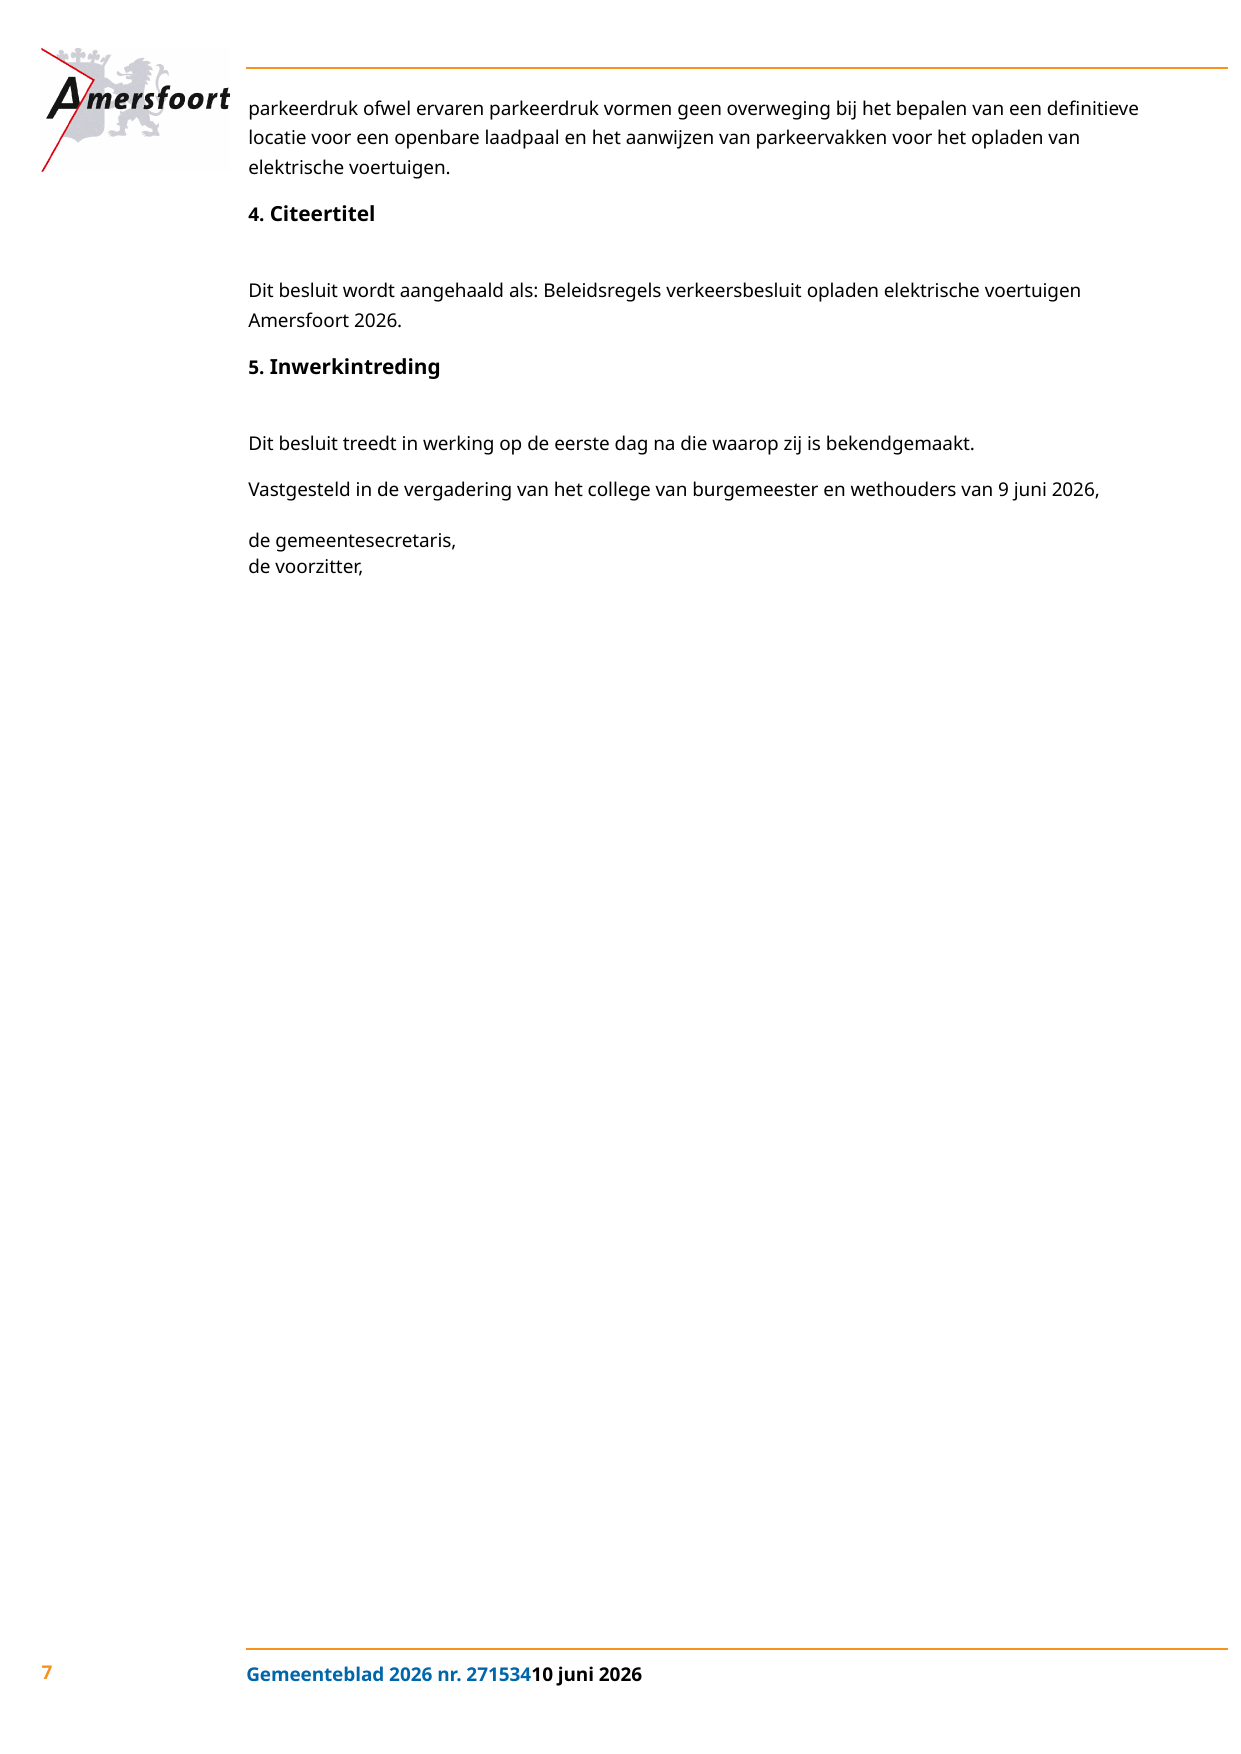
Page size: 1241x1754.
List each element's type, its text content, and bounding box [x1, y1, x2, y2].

text Vastgesteld in de vergadering van het college van burgemeester en wethouders van 9 juni 2026, [248, 476, 1152, 502]
text Dit besluit wordt aangehaald als: Beleidsregels verkeersbesluit opladen elektrische voertuigen Amersfoort 2026. [248, 277, 1152, 333]
text Dit besluit treedt in werking op de eerste dag na die waarop zij is bekendgemaakt. [248, 430, 1152, 456]
text 4. Citeertitel [248, 199, 1152, 228]
text de voorzitter, [248, 553, 1152, 579]
text de gemeentesecretaris, [248, 527, 1152, 553]
picture [41, 47, 231, 172]
text 5. Inwerkintreding [248, 352, 1152, 381]
text parkeerdruk ofwel ervaren parkeerdruk vormen geen overweging bij het bepalen van een definitieve locatie voor een openbare laadpaal en het aanwijzen van parkeervakken voor het opladen van elektrische voertuigen. [248, 95, 1152, 180]
